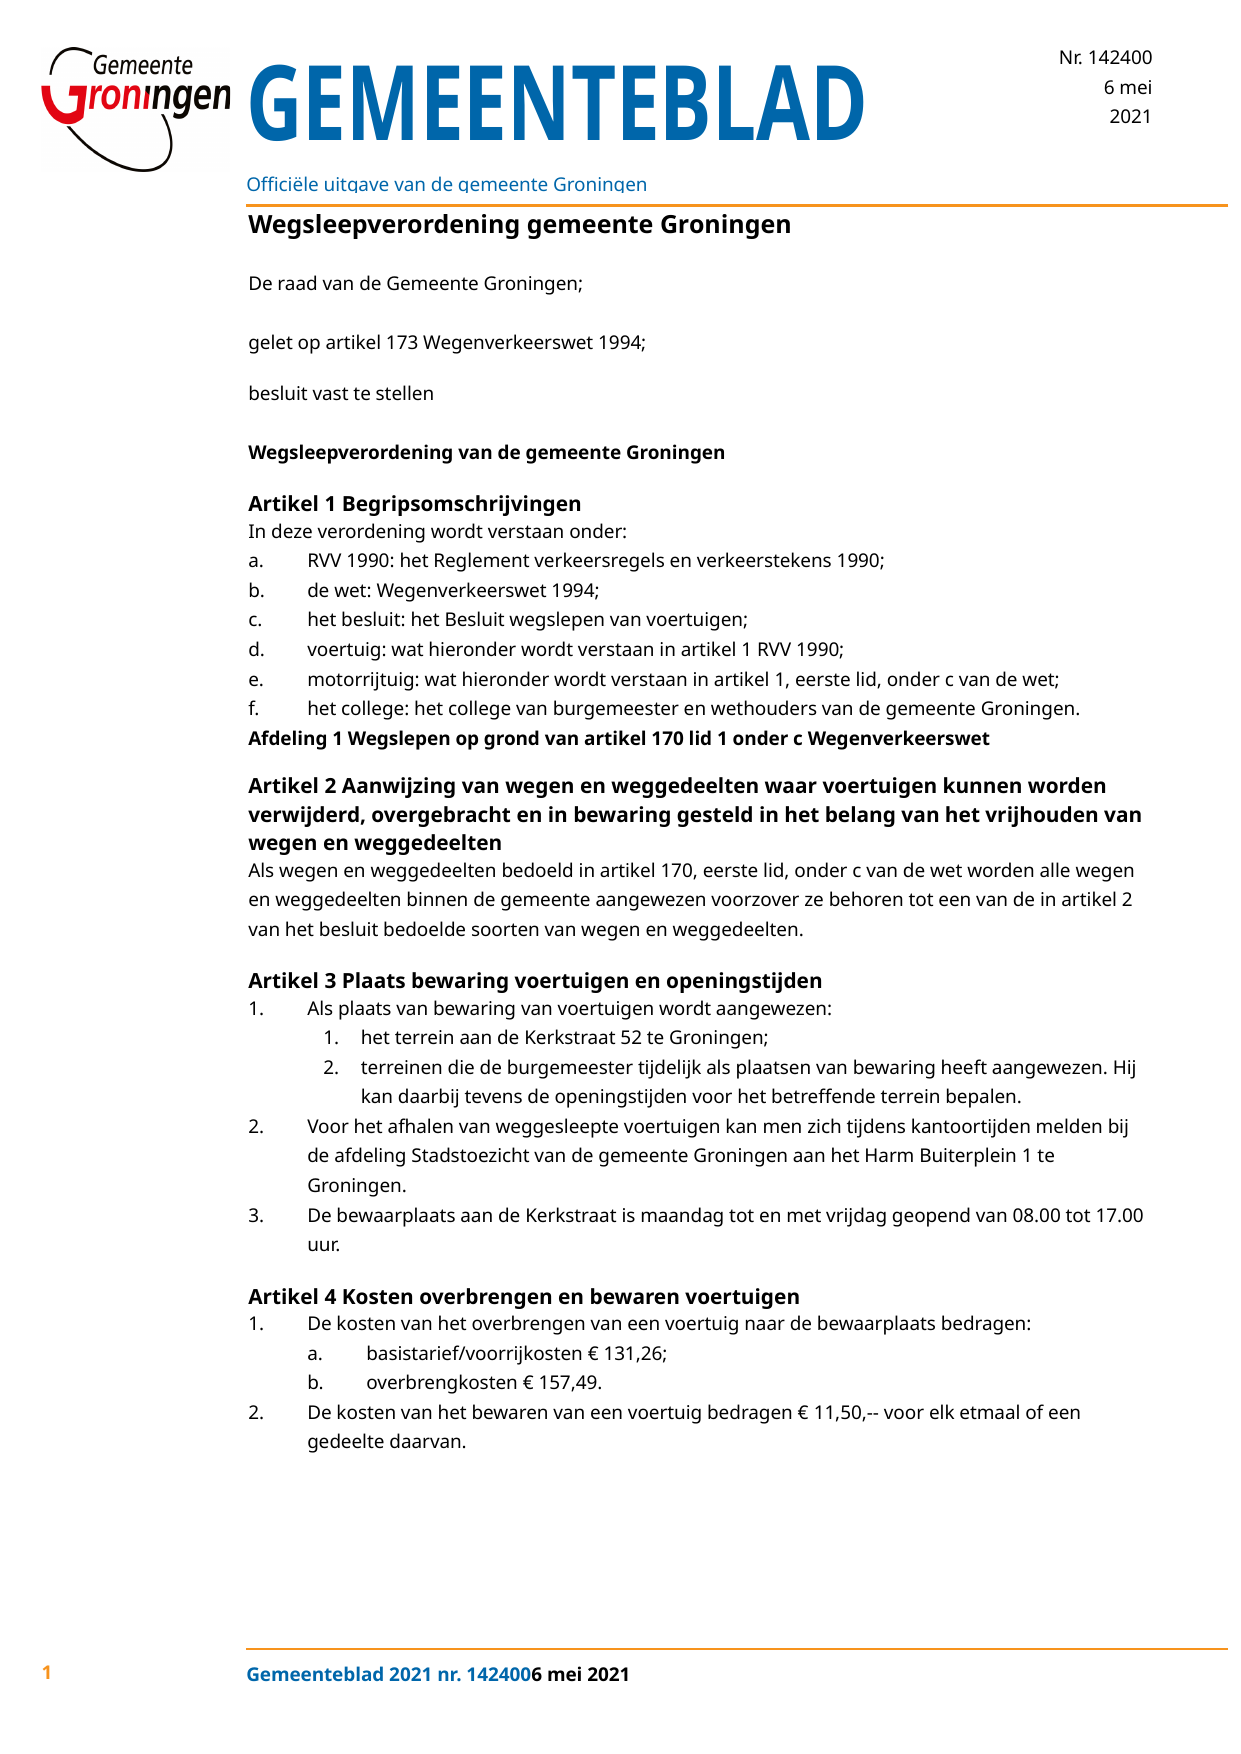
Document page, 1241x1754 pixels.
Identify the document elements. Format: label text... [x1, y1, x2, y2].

list het besluit: het Besluit wegslepen van voertuigen; [248, 607, 1152, 632]
list De kosten van het bewaren van een voertuig bedragen € 11,50,-- voor elk etmaal of een gedeelte daarvan. [248, 1399, 1152, 1454]
text besluit vast te stellen [248, 380, 1152, 406]
list RVV 1990: het Reglement verkeersregels en verkeerstekens 1990; [248, 547, 1152, 573]
text Artikel 3 Plaats bewaring voertuigen en openingstijden [248, 966, 1152, 995]
text gelet op artikel 173 Wegenverkeerswet 1994; [248, 329, 1152, 355]
list terreinen die de burgemeester tijdelijk als plaatsen van bewaring heeft aangewezen. Hij kan daarbij tevens de openingstijden voor het betreffende terrein bepalen. [323, 1054, 1152, 1109]
text In deze verordening wordt verstaan onder: [248, 518, 1152, 543]
text Artikel 1 Begripsomschrijvingen [248, 489, 1152, 518]
text Artikel 2 Aanwijzing van wegen en weggedeelten waar voertuigen kunnen worden verwijderd, overgebracht en in bewaring gesteld in het belang van het vrijhouden van wegen en weggedeelten [248, 771, 1152, 857]
list Als plaats van bewaring van voertuigen wordt aangewezen: [248, 995, 1152, 1021]
list motorrijtuig: wat hieronder wordt verstaan in artikel 1, eerste lid, onder c van de wet; [248, 666, 1152, 691]
text Wegsleepverordening van de gemeente Groningen [248, 439, 1152, 465]
list het college: het college van burgemeester en wethouders van de gemeente Groningen. [248, 695, 1152, 721]
text Wegsleepverordening gemeente Groningen [248, 207, 1152, 241]
list de wet: Wegenverkeerswet 1994; [248, 577, 1152, 603]
text Afdeling 1 Wegslepen op grond van artikel 170 lid 1 onder c Wegenverkeerswet [248, 725, 1152, 751]
text De raad van de Gemeente Groningen; [248, 270, 1152, 296]
list overbrengkosten € 157,49. [307, 1369, 1152, 1395]
list De kosten van het overbrengen van een voertuig naar de bewaarplaats bedragen: [248, 1310, 1152, 1336]
list Voor het afhalen van weggesleepte voertuigen kan men zich tijdens kantoortijden melden bij de afdeling Stadstoezicht van de gemeente Groningen aan het Harm Buiterplein 1 te Groningen. [248, 1113, 1152, 1198]
list voertuig: wat hieronder wordt verstaan in artikel 1 RVV 1990; [248, 636, 1152, 662]
list basistarief/voorrijkosten € 131,26; [307, 1340, 1152, 1366]
picture [41, 47, 231, 172]
text Artikel 4 Kosten overbrengen en bewaren voertuigen [248, 1282, 1152, 1310]
text Als wegen en weggedeelten bedoeld in artikel 170, eerste lid, onder c van de wet worden alle wegen en weggedeelten binnen de gemeente aangewezen voorzover ze behoren tot een van de in artikel 2 van het besluit bedoelde soorten van wegen en weggedeelten. [248, 857, 1152, 942]
list het terrein aan de Kerkstraat 52 te Groningen; [323, 1024, 1152, 1050]
list De bewaarplaats aan de Kerkstraat is maandag tot en met vrijdag geopend van 08.00 tot 17.00 uur. [248, 1202, 1152, 1257]
